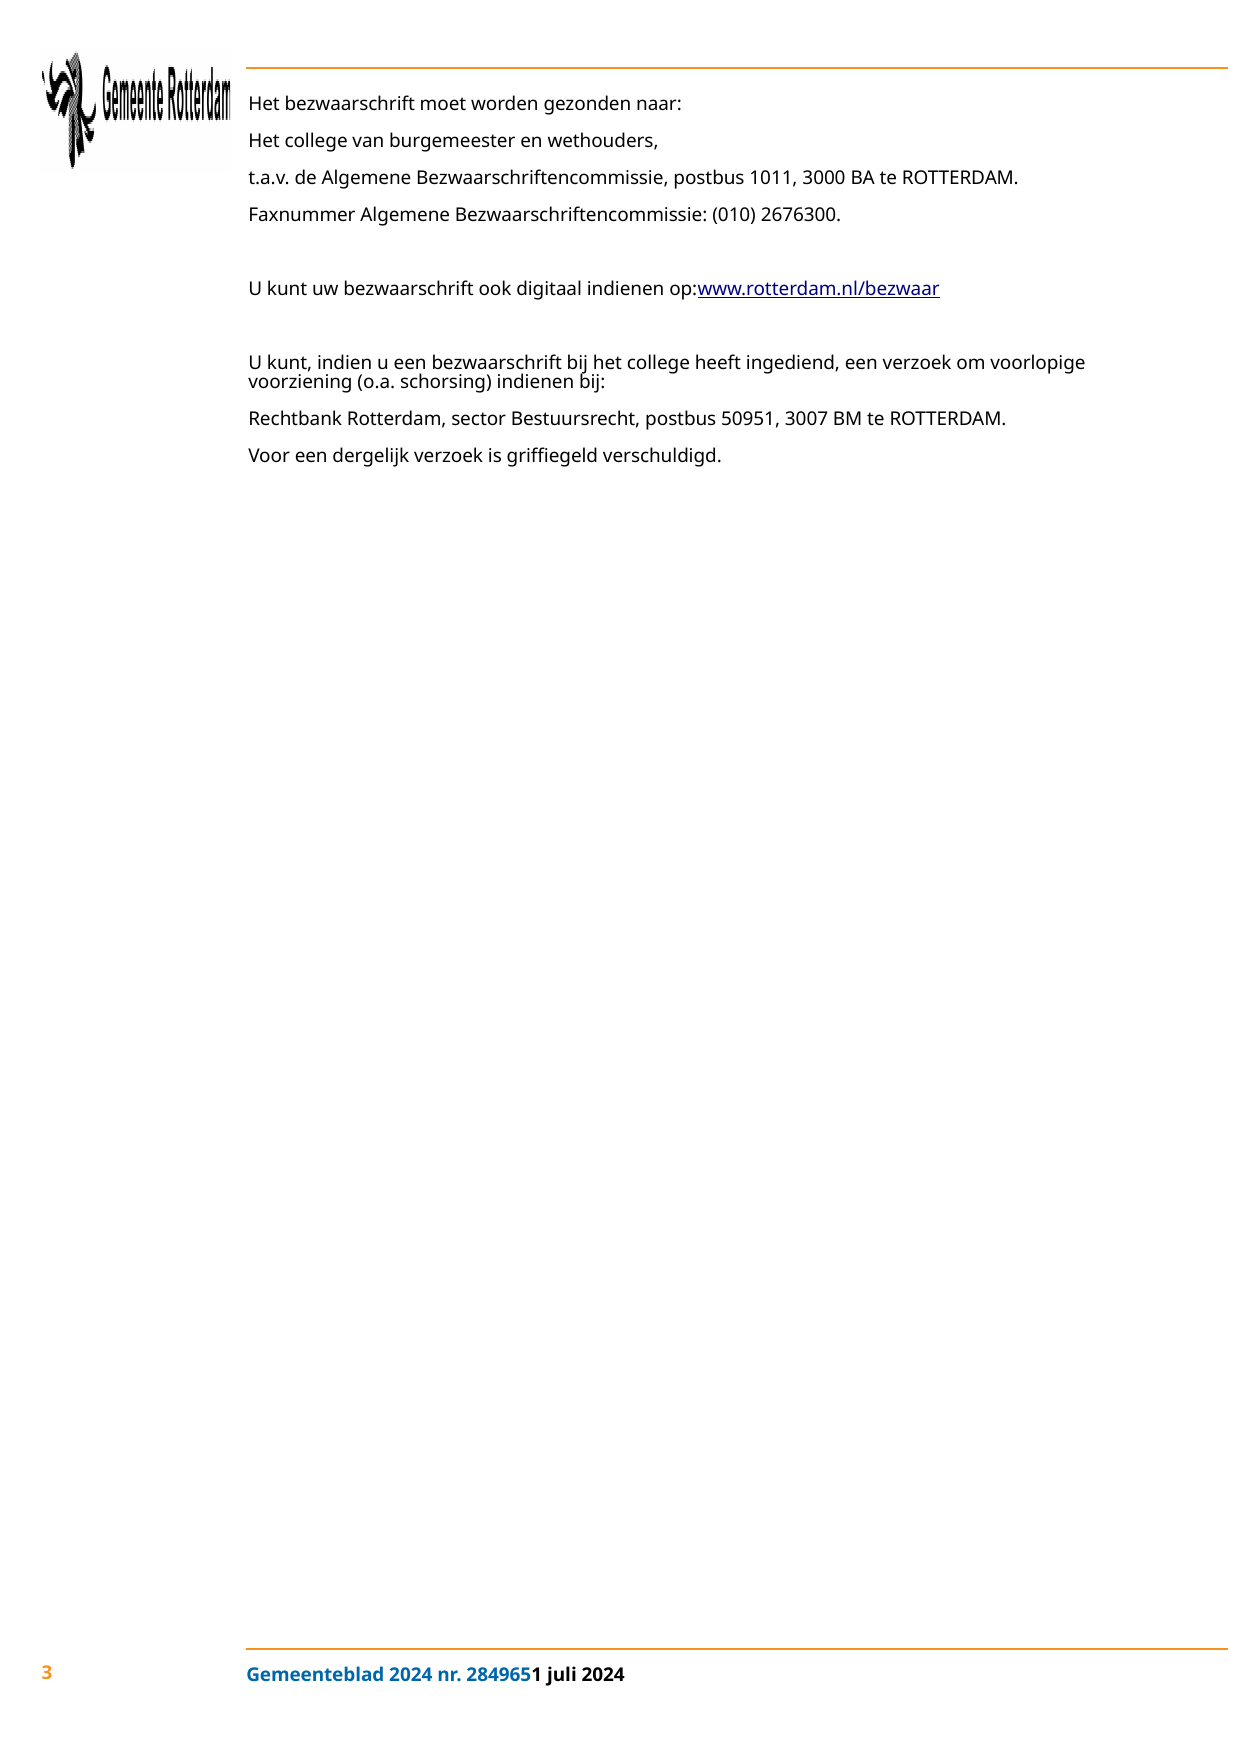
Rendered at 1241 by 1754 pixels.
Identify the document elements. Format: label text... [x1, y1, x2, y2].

text t.a.v. de Algemene Bezwaarschriftencommissie, postbus 1011, 3000 BA te ROTTERDAM. [248, 169, 1152, 188]
text Faxnummer Algemene Bezwaarschriftencommissie: (010) 2676300. [248, 206, 1152, 225]
text Voor een dergelijk verzoek is griffiegeld verschuldigd. [248, 447, 1152, 466]
text U kunt uw bezwaarschrift ook digitaal indienen op:www.rotterdam.nl/bezwaar [248, 280, 1152, 299]
text U kunt, indien u een bezwaarschrift bij het college heeft ingediend, een verzoek om voorlopige voorziening (o.a. schorsing) indienen bij: [248, 354, 1152, 392]
text Het bezwaarschrift moet worden gezonden naar: [248, 95, 1152, 114]
text Rechtbank Rotterdam, sector Bestuursrecht, postbus 50951, 3007 BM te ROTTERDAM. [248, 410, 1152, 429]
text Het college van burgemeester en wethouders, [248, 132, 1152, 151]
picture [41, 47, 231, 172]
